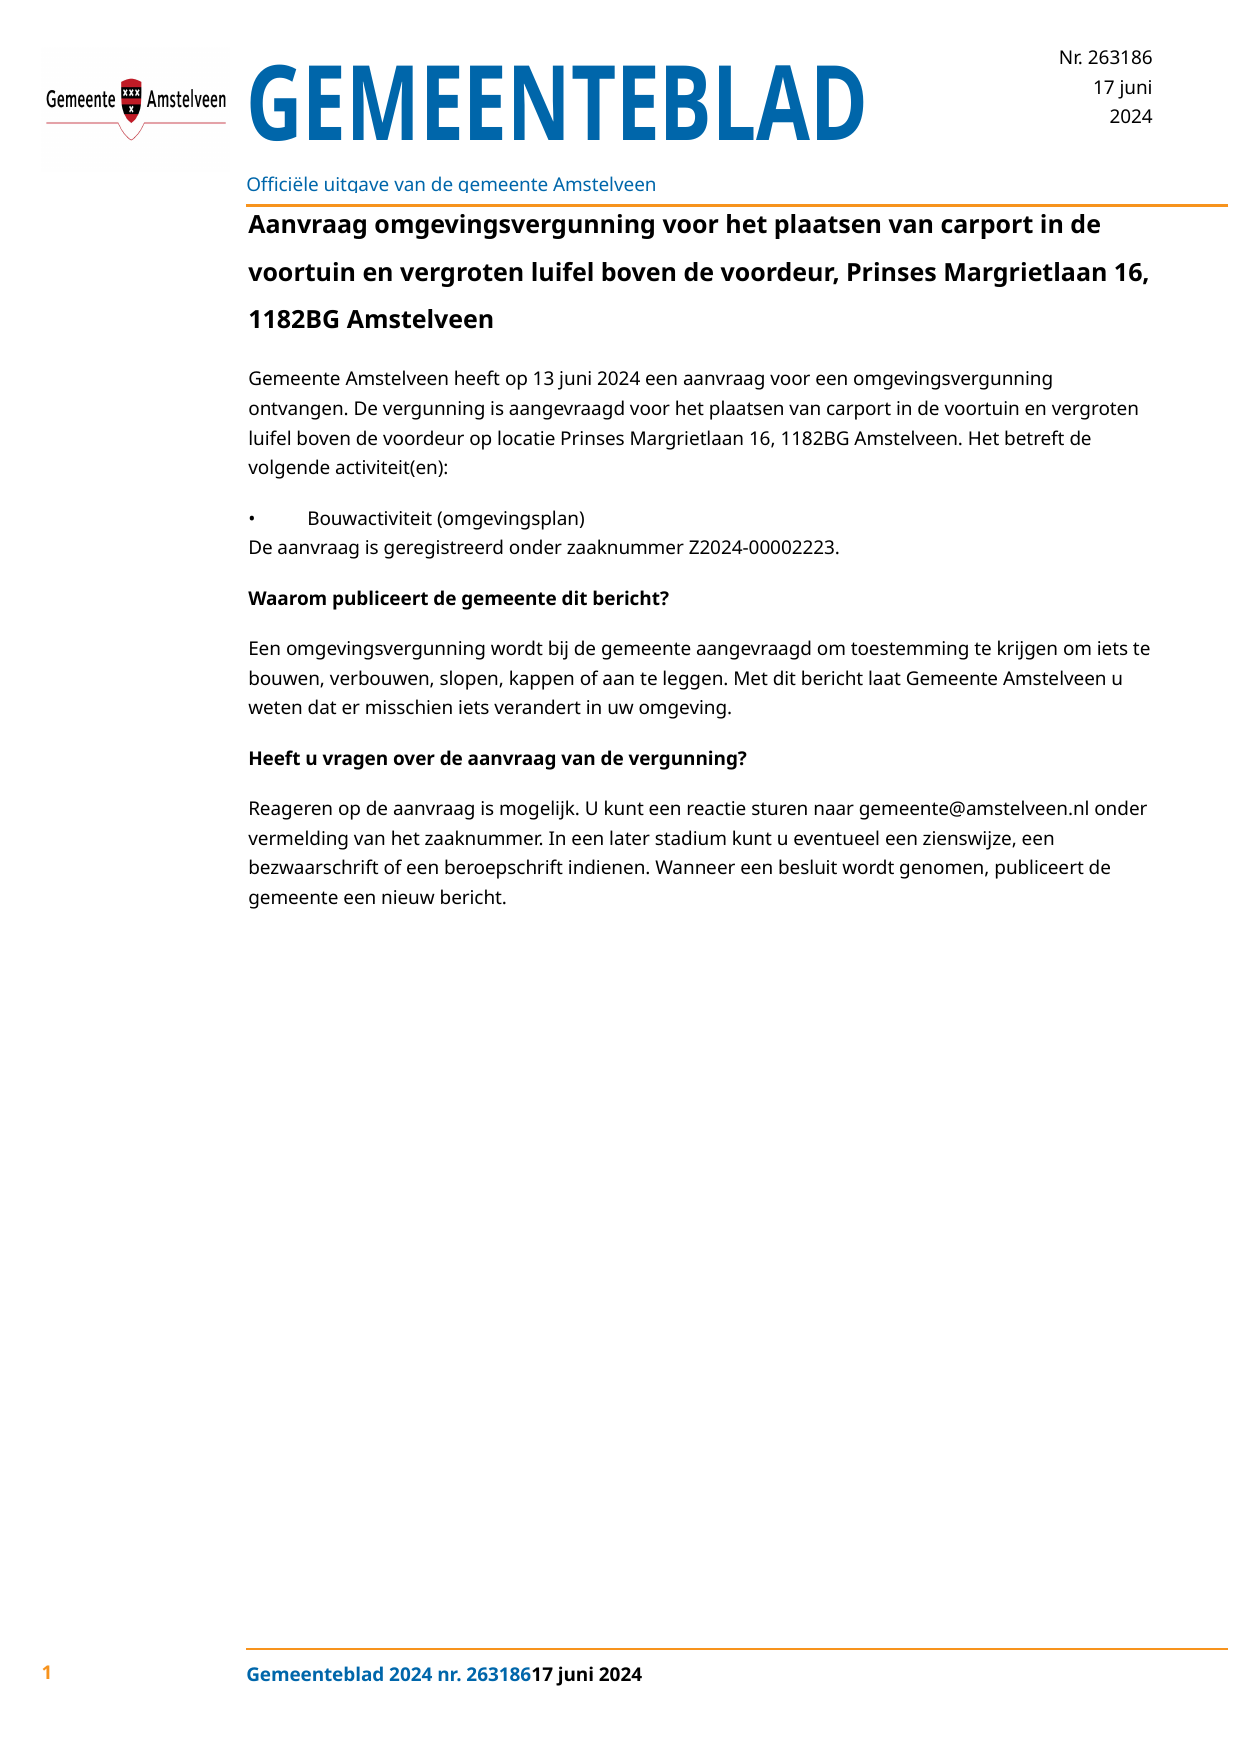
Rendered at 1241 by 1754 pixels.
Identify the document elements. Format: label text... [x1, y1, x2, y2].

text Heeft u vragen over de aanvraag van de vergunning? [248, 745, 1152, 770]
text Gemeente Amstelveen heeft op 13 juni 2024 een aanvraag voor een omgevingsvergunning ontvangen. De vergunning is aangevraagd voor het plaatsen van carport in de voortuin en vergroten luifel boven de voordeur op locatie Prinses Margrietlaan 16, 1182BG Amstelveen. Het betreft de volgende activiteit(en): [248, 366, 1152, 480]
text Waarom publiceert de gemeente dit bericht? [248, 585, 1152, 610]
picture [41, 47, 231, 172]
text Een omgevingsvergunning wordt bij de gemeente aangevraagd om toestemming te krijgen om iets te bouwen, verbouwen, slopen, kappen of aan te leggen. Met dit bericht laat Gemeente Amstelveen u weten dat er misschien iets verandert in uw omgeving. [248, 635, 1152, 720]
text De aanvraag is geregistreerd onder zaaknummer Z2024-00002223. [248, 534, 1152, 560]
text Aanvraag omgevingsvergunning voor het plaatsen van carport in de voortuin en vergroten luifel boven de voordeur, Prinses Margrietlaan 16, 1182BG Amstelveen [248, 207, 1152, 336]
list Bouwactiviteit (omgevingsplan) [248, 505, 1152, 530]
text Reageren op de aanvraag is mogelijk. U kunt een reactie sturen naar gemeente@amstelveen.nl onder vermelding van het zaaknummer. In een later stadium kunt u eventueel een zienswijze, een bezwaarschrift of een beroepschrift indienen. Wanneer een besluit wordt genomen, publiceert de gemeente een nieuw bericht. [248, 795, 1152, 909]
